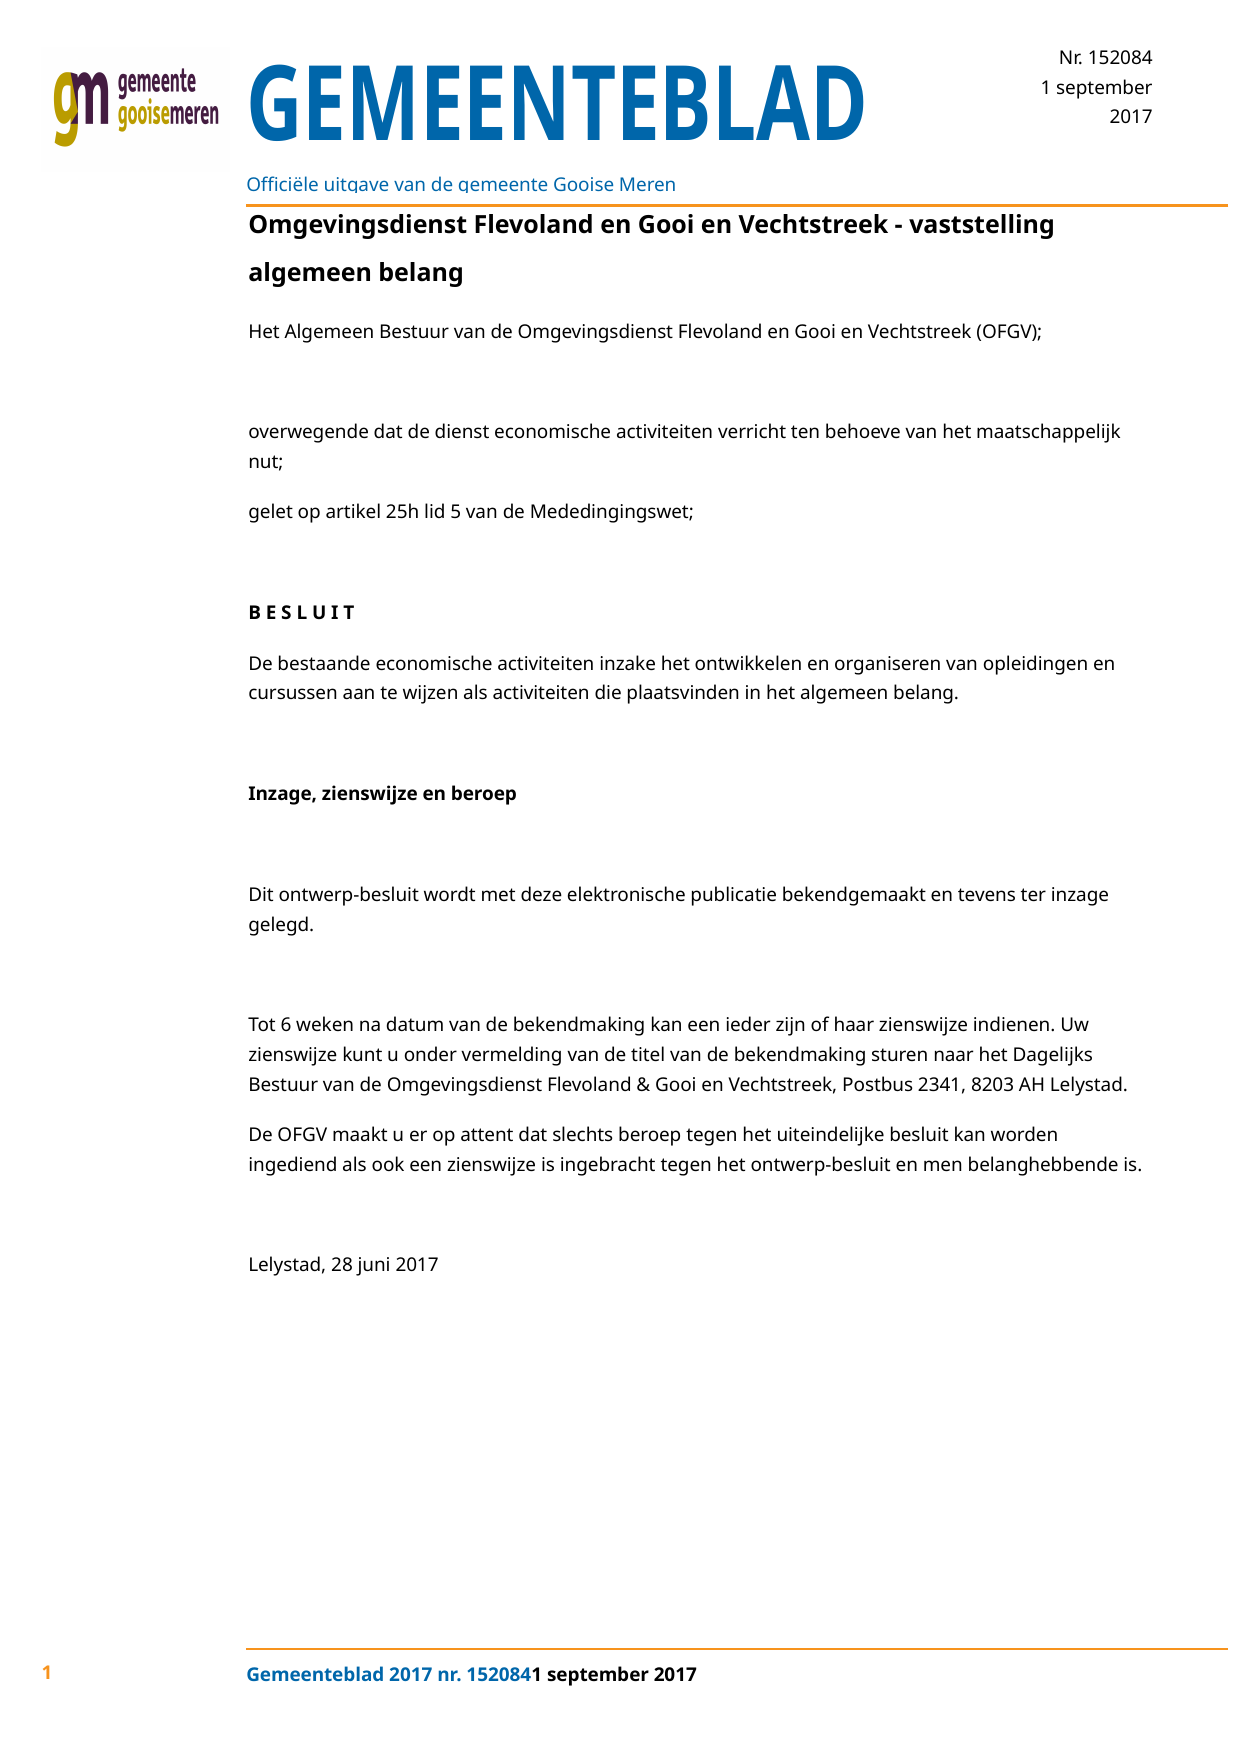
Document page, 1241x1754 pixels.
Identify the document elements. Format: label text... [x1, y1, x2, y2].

text Omgevingsdienst Flevoland en Gooi en Vechtstreek - vaststelling algemeen belang [248, 207, 1152, 288]
text Inzage, zienswijze en beroep [248, 780, 1152, 806]
text De bestaande economische activiteiten inzake het ontwikkelen en organiseren van opleidingen en cursussen aan te wijzen als activiteiten die plaatsvinden in het algemeen belang. [248, 650, 1152, 705]
text Dit ontwerp-besluit wordt met deze elektronische publicatie bekendgemaakt en tevens ter inzage gelegd. [248, 881, 1152, 937]
text Lelystad, 28 juni 2017 [248, 1252, 1152, 1277]
text overwegende dat de dienst economische activiteiten verricht ten behoeve van het maatschappelijk nut; [248, 419, 1152, 474]
text B E S L U I T [248, 599, 1152, 625]
picture [41, 47, 231, 172]
text gelet op artikel 25h lid 5 van de Mededingingswet; [248, 499, 1152, 524]
text De OFGV maakt u er op attent dat slechts beroep tegen het uiteindelijke besluit kan worden ingediend als ook een zienswijze is ingebracht tegen het ontwerp-besluit en men belanghebbende is. [248, 1121, 1152, 1177]
text Het Algemeen Bestuur van de Omgevingsdienst Flevoland en Gooi en Vechtstreek (OFGV); [248, 318, 1152, 344]
text Tot 6 weken na datum van de bekendmaking kan een ieder zijn of haar zienswijze indienen. Uw zienswijze kunt u onder vermelding van de titel van de bekendmaking sturen naar het Dagelijks Bestuur van de Omgevingsdienst Flevoland & Gooi en Vechtstreek, Postbus 2341, 8203 AH Lelystad. [248, 1012, 1152, 1097]
